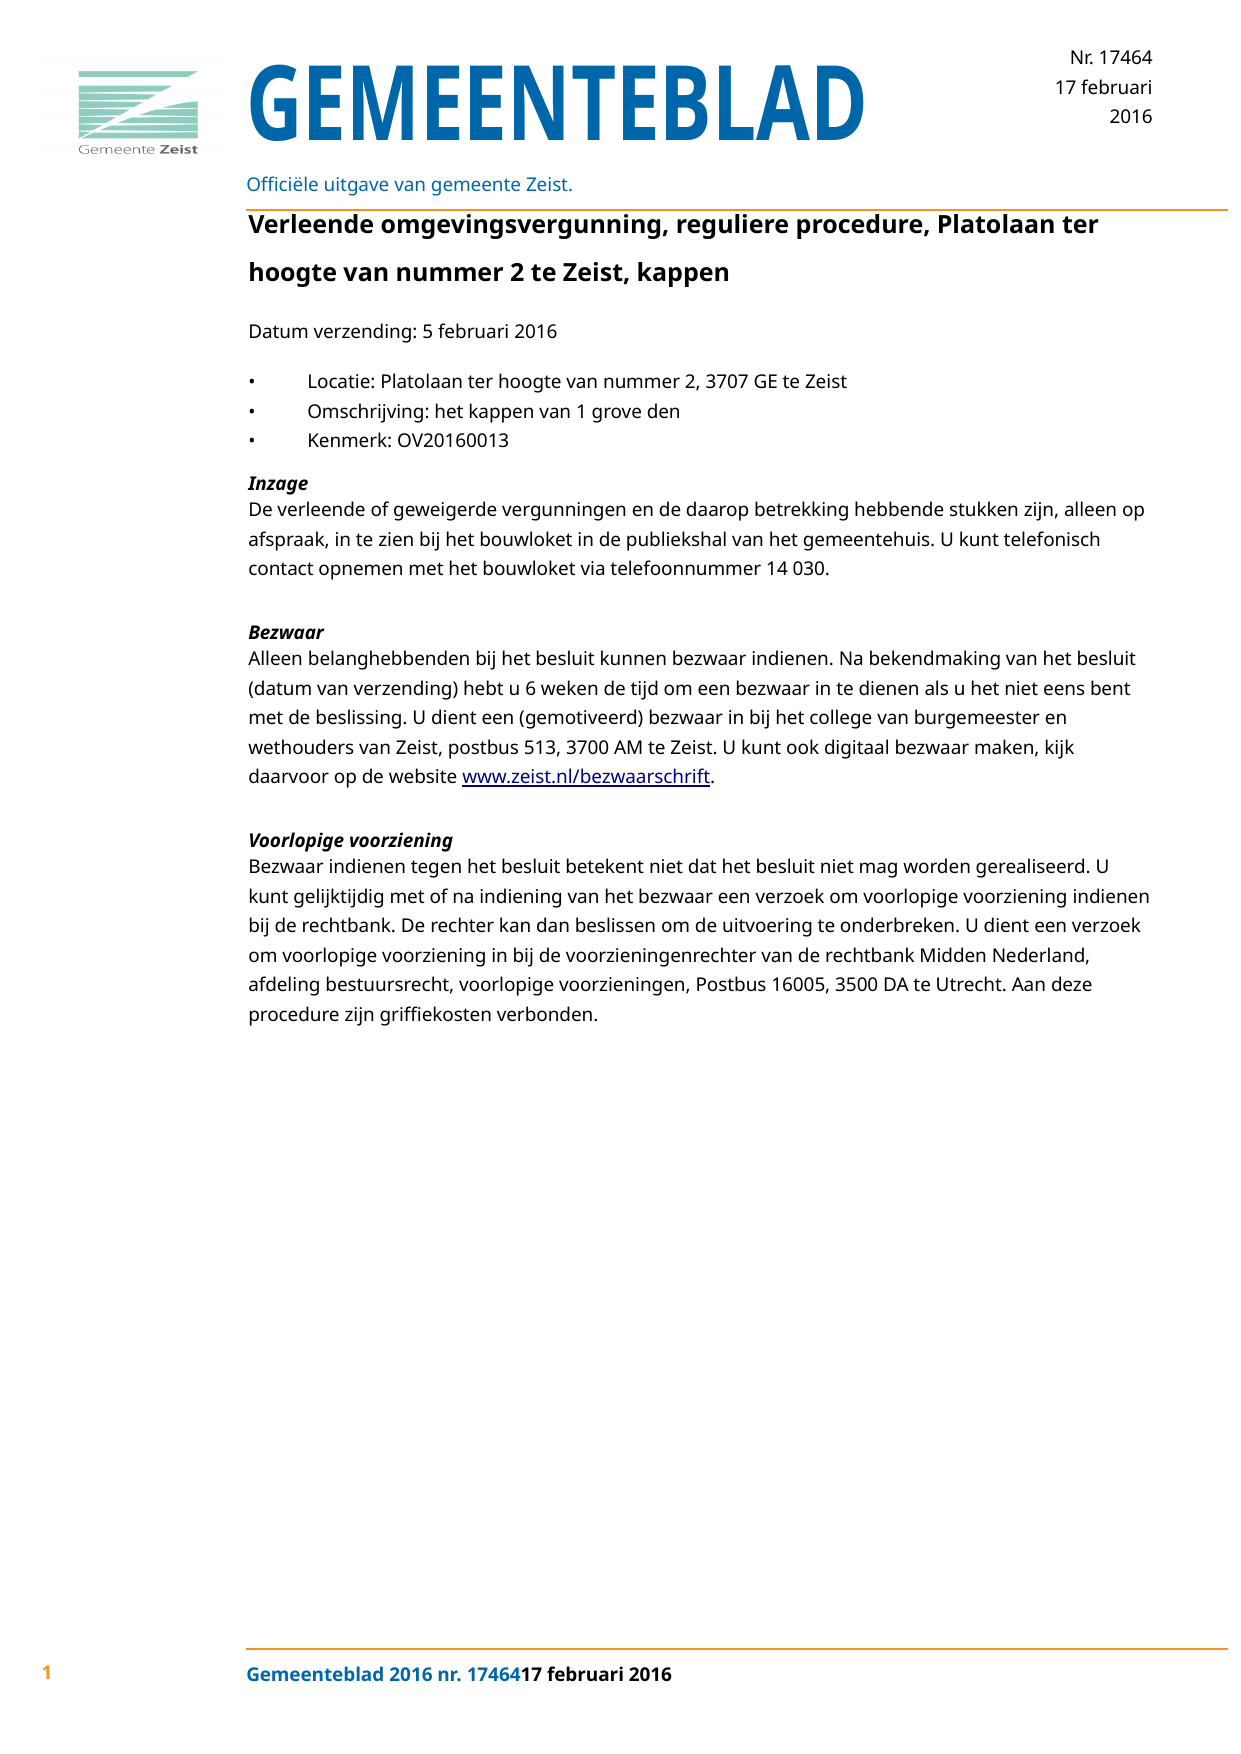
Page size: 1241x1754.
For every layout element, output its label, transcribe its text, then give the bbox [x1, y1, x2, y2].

picture [41, 47, 231, 172]
text Voorlopige voorziening [248, 827, 1152, 853]
list Omschrijving: het kappen van 1 grove den [248, 398, 1152, 424]
text Inzage [248, 471, 1152, 496]
list Kenmerk: OV20160013 [248, 427, 1152, 453]
text Datum verzending: 5 februari 2016 [248, 318, 1152, 344]
text Bezwaar indienen tegen het besluit betekent niet dat het besluit niet mag worden gerealiseerd. U kunt gelijktijdig met of na indiening van het bezwaar een verzoek om voorlopige voorziening indienen bij de rechtbank. De rechter kan dan beslissen om de uitvoering te onderbreken. U dient een verzoek om voorlopige voorziening in bij de voorzieningenrechter van de rechtbank Midden Nederland, afdeling bestuursrecht, voorlopige voorzieningen, Postbus 16005, 3500 DA te Utrecht. Aan deze procedure zijn griffiekosten verbonden. [248, 853, 1152, 1027]
text Verleende omgevingsvergunning, reguliere procedure, Platolaan ter hoogte van nummer 2 te Zeist, kappen [248, 211, 1152, 288]
list Locatie: Platolaan ter hoogte van nummer 2, 3707 GE te Zeist [248, 368, 1152, 394]
text Alleen belanghebbenden bij het besluit kunnen bezwaar indienen. Na bekendmaking van het besluit (datum van verzending) hebt u 6 weken de tijd om een bezwaar in te dienen als u het niet eens bent met de beslissing. U dient een (gemotiveerd) bezwaar in bij het college van burgemeester en wethouders van Zeist, postbus 513, 3700 AM te Zeist. U kunt ook digitaal bezwaar maken, kijk daarvoor op de website www.zeist.nl/bezwaarschrift. [248, 645, 1152, 789]
text Bezwaar [248, 619, 1152, 645]
text De verleende of geweigerde vergunningen en de daarop betrekking hebbende stukken zijn, alleen op afspraak, in te zien bij het bouwloket in de publiekshal van het gemeentehuis. U kunt telefonisch contact opnemen met het bouwloket via telefoonnummer 14 030. [248, 496, 1152, 581]
